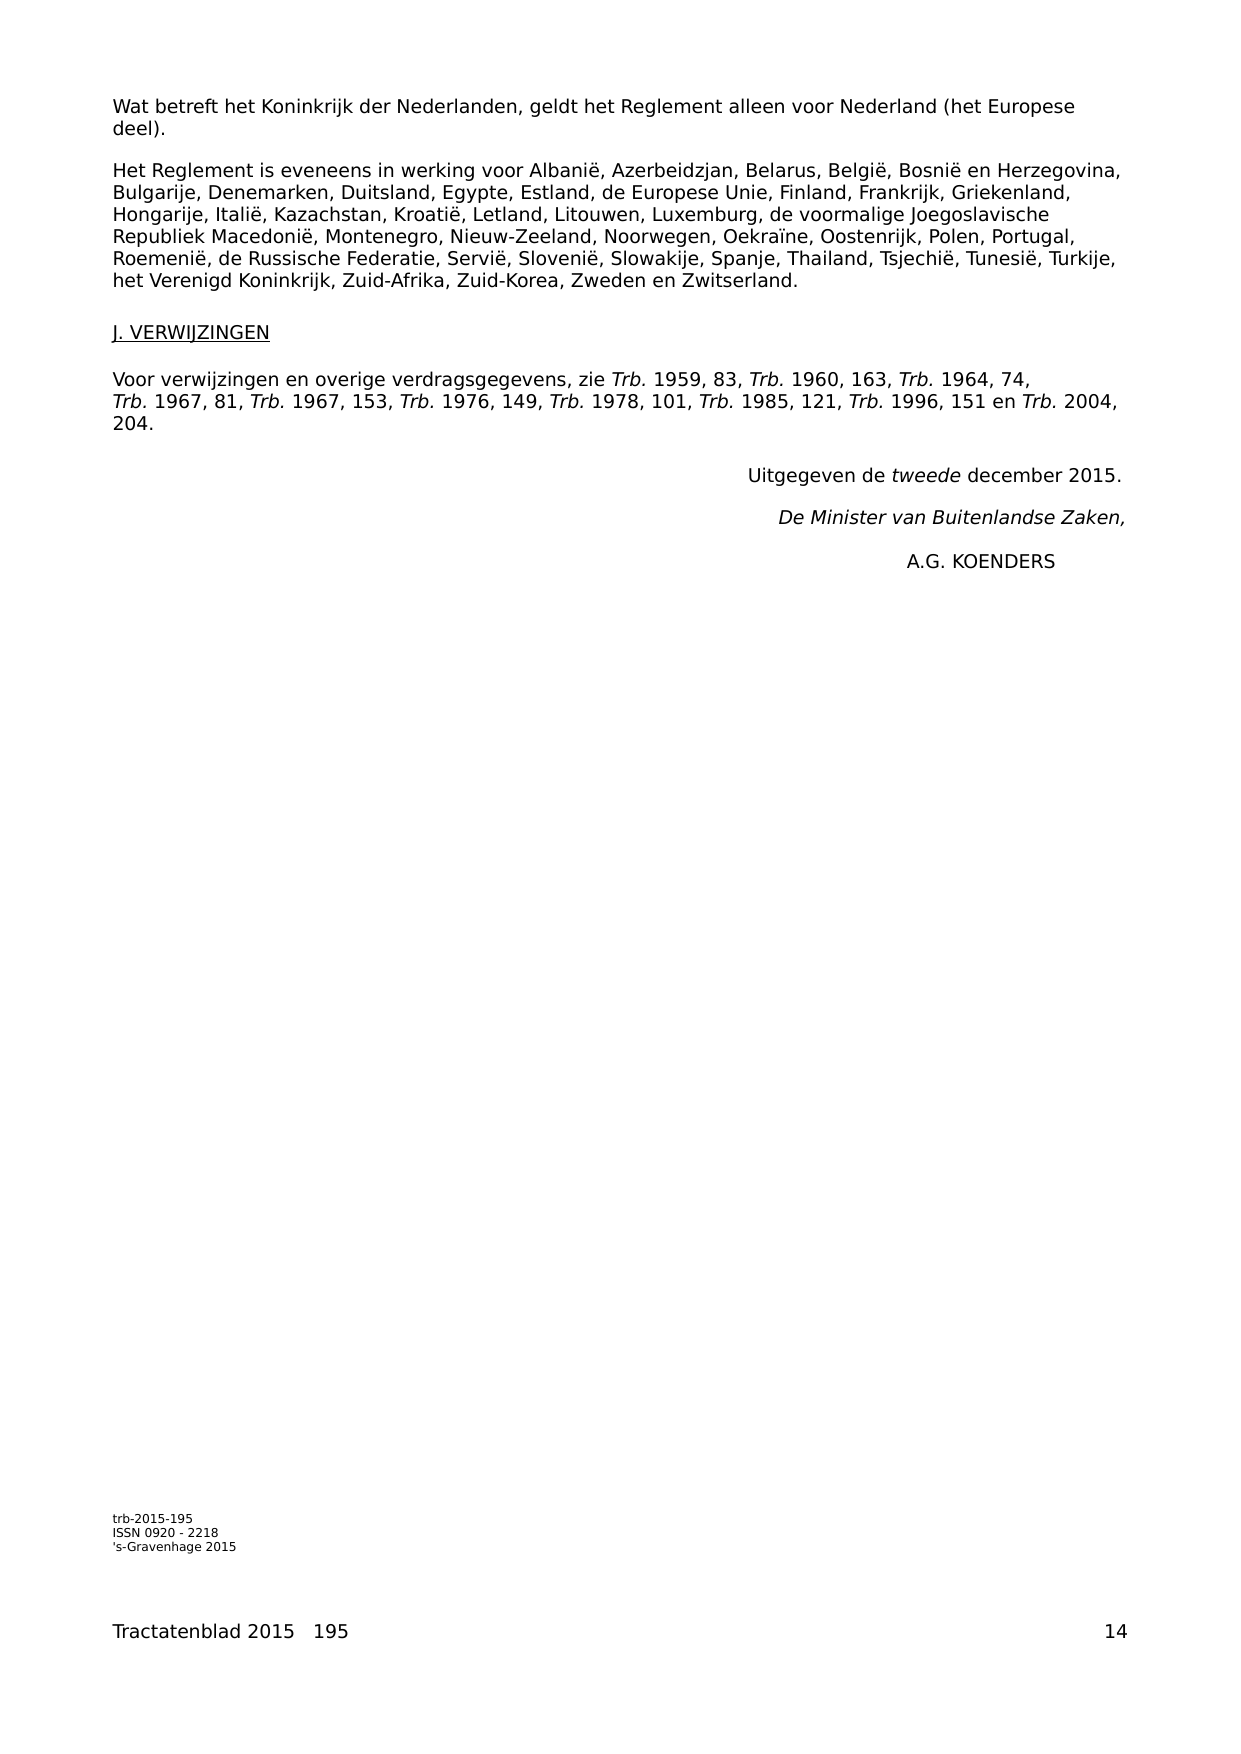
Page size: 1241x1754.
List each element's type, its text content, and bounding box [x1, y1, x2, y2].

text Het Reglement is eveneens in werking voor Albanië, Azerbeidzjan, Belarus, België, Bosnië en Herzegovina, Bulgarije, Denemarken, Duitsland, Egypte, Estland, de Europese Unie, Finland, Frankrijk, Griekenland, Hongarije, Italië, Kazachstan, Kroatië, Letland, Litouwen, Luxemburg, de voormalige Joegoslavische Republiek Macedonië, Montenegro, Nieuw-Zeeland, Noorwegen, Oekraïne, Oostenrijk, Polen, Portugal, Roemenië, de Russische Federatie, Servië, Slovenië, Slowakije, Spanje, Thailand, Tsjechië, Tunesië, Turkije, het Verenigd Koninkrijk, Zuid-Afrika, Zuid-Korea, Zweden en Zwitserland. [112, 160, 1128, 292]
text Uitgegeven de tweede december 2015. [112, 465, 1128, 487]
subtitle J. VERWIJZINGEN [112, 322, 1128, 344]
text Wat betreft het Koninkrijk der Nederlanden, geldt het Reglement alleen voor Nederland (het Europese deel). [112, 96, 1128, 140]
text De Minister van Buitenlandse Zaken, A.G. KOENDERS [112, 507, 1128, 573]
text 's-Gravenhage 2015 [112, 1540, 346, 1554]
text Voor verwijzingen en overige verdragsgegevens, zie Trb. 1959, 83, Trb. 1960, 163, Trb. 1964, 74, Trb. 1967, 81, Trb. 1967, 153, Trb. 1976, 149, Trb. 1978, 101, Trb. 1985, 121, Trb. 1996, 151 en Trb. 2004, 204. [112, 369, 1128, 435]
text trb-2015-195 [112, 1512, 346, 1526]
text ISSN 0920 - 2218 [112, 1526, 346, 1540]
